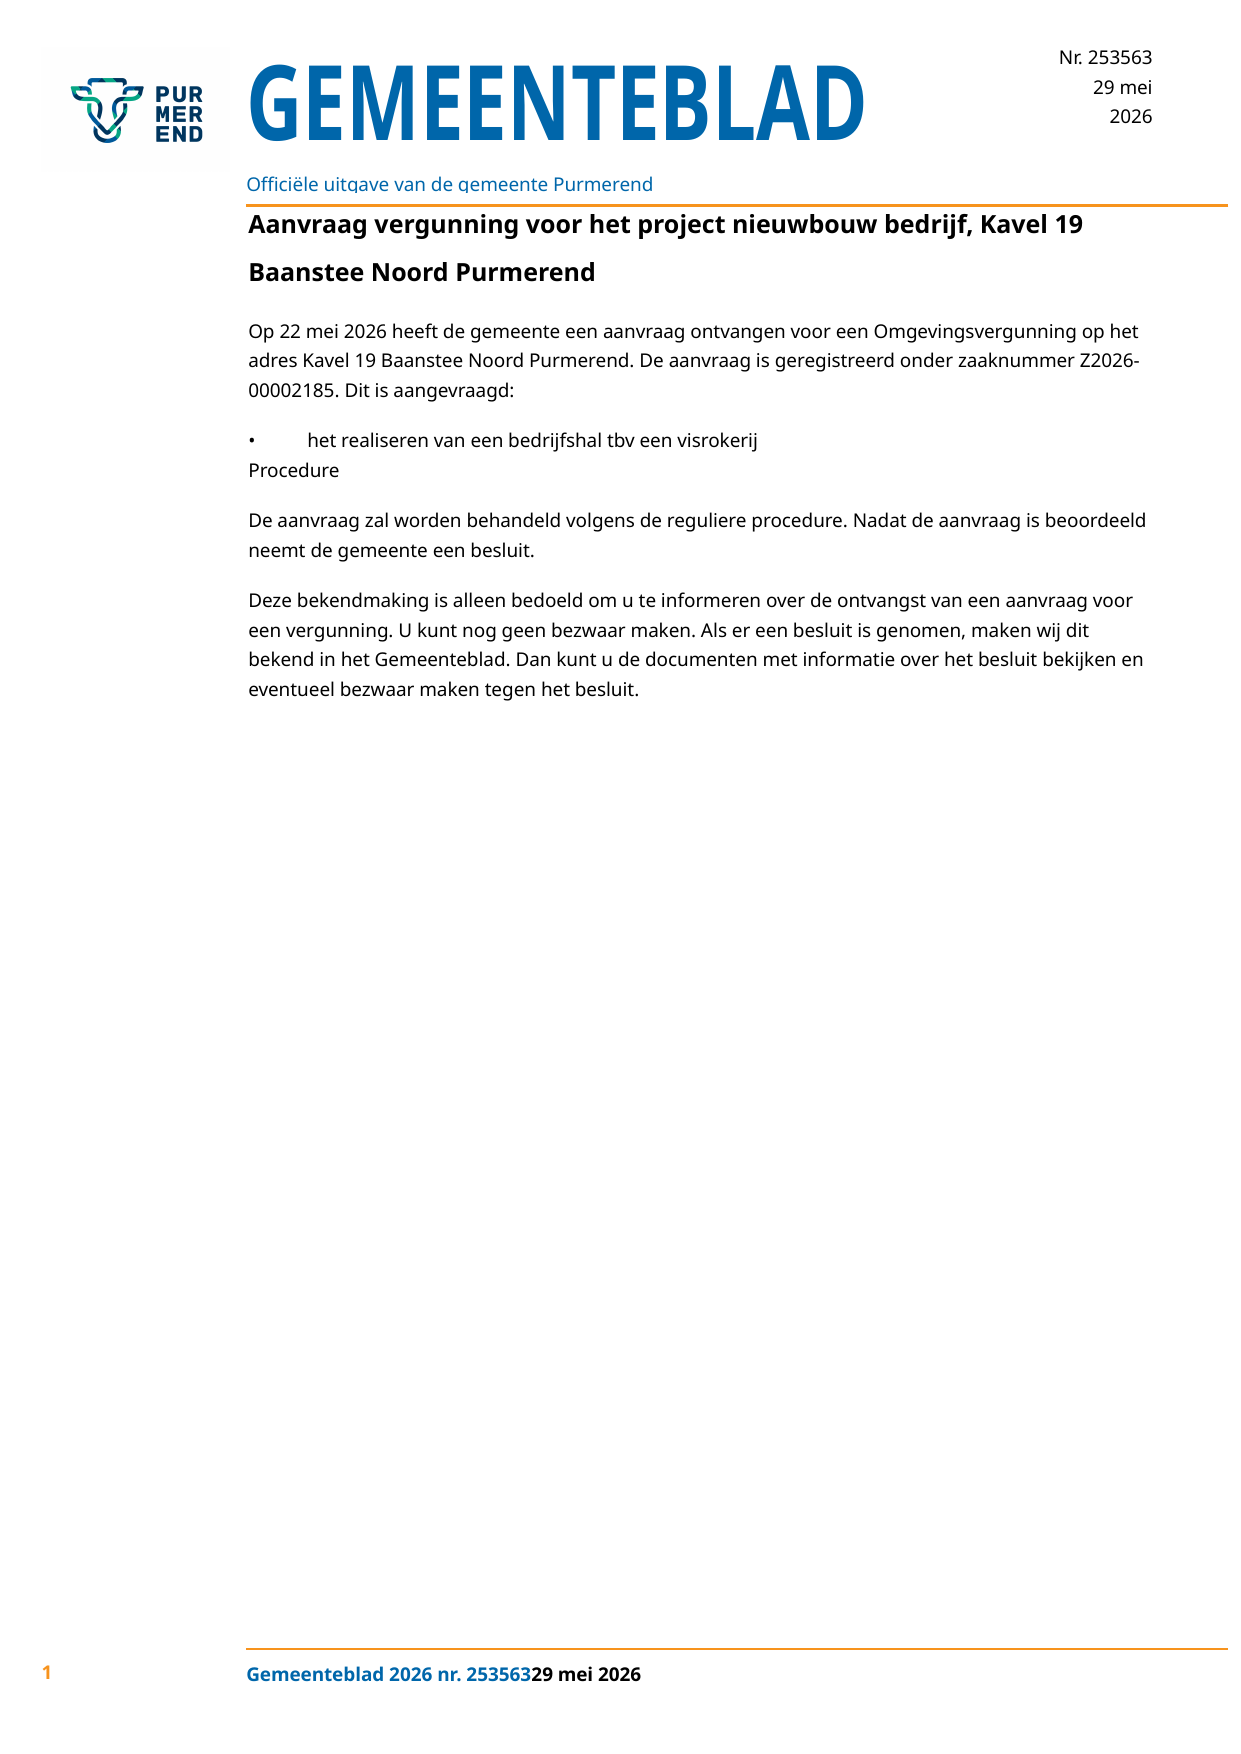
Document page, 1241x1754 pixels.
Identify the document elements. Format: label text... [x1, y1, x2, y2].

text De aanvraag zal worden behandeld volgens de reguliere procedure. Nadat de aanvraag is beoordeeld neemt de gemeente een besluit. [248, 507, 1152, 563]
list het realiseren van een bedrijfshal tbv een visrokerij [248, 427, 1152, 453]
text Deze bekendmaking is alleen bedoeld om u te informeren over de ontvangst van een aanvraag voor een vergunning. U kunt nog geen bezwaar maken. Als er een besluit is genomen, maken wij dit bekend in het Gemeenteblad. Dan kunt u de documenten met informatie over het besluit bekijken en eventueel bezwaar maken tegen het besluit. [248, 587, 1152, 702]
text Procedure [248, 457, 1152, 483]
text Aanvraag vergunning voor het project nieuwbouw bedrijf, Kavel 19 Baanstee Noord Purmerend [248, 207, 1152, 288]
text Op 22 mei 2026 heeft de gemeente een aanvraag ontvangen voor een Omgevingsvergunning op het adres Kavel 19 Baanstee Noord Purmerend. De aanvraag is geregistreerd onder zaaknummer Z2026-00002185. Dit is aangevraagd: [248, 318, 1152, 403]
picture [41, 47, 231, 172]
